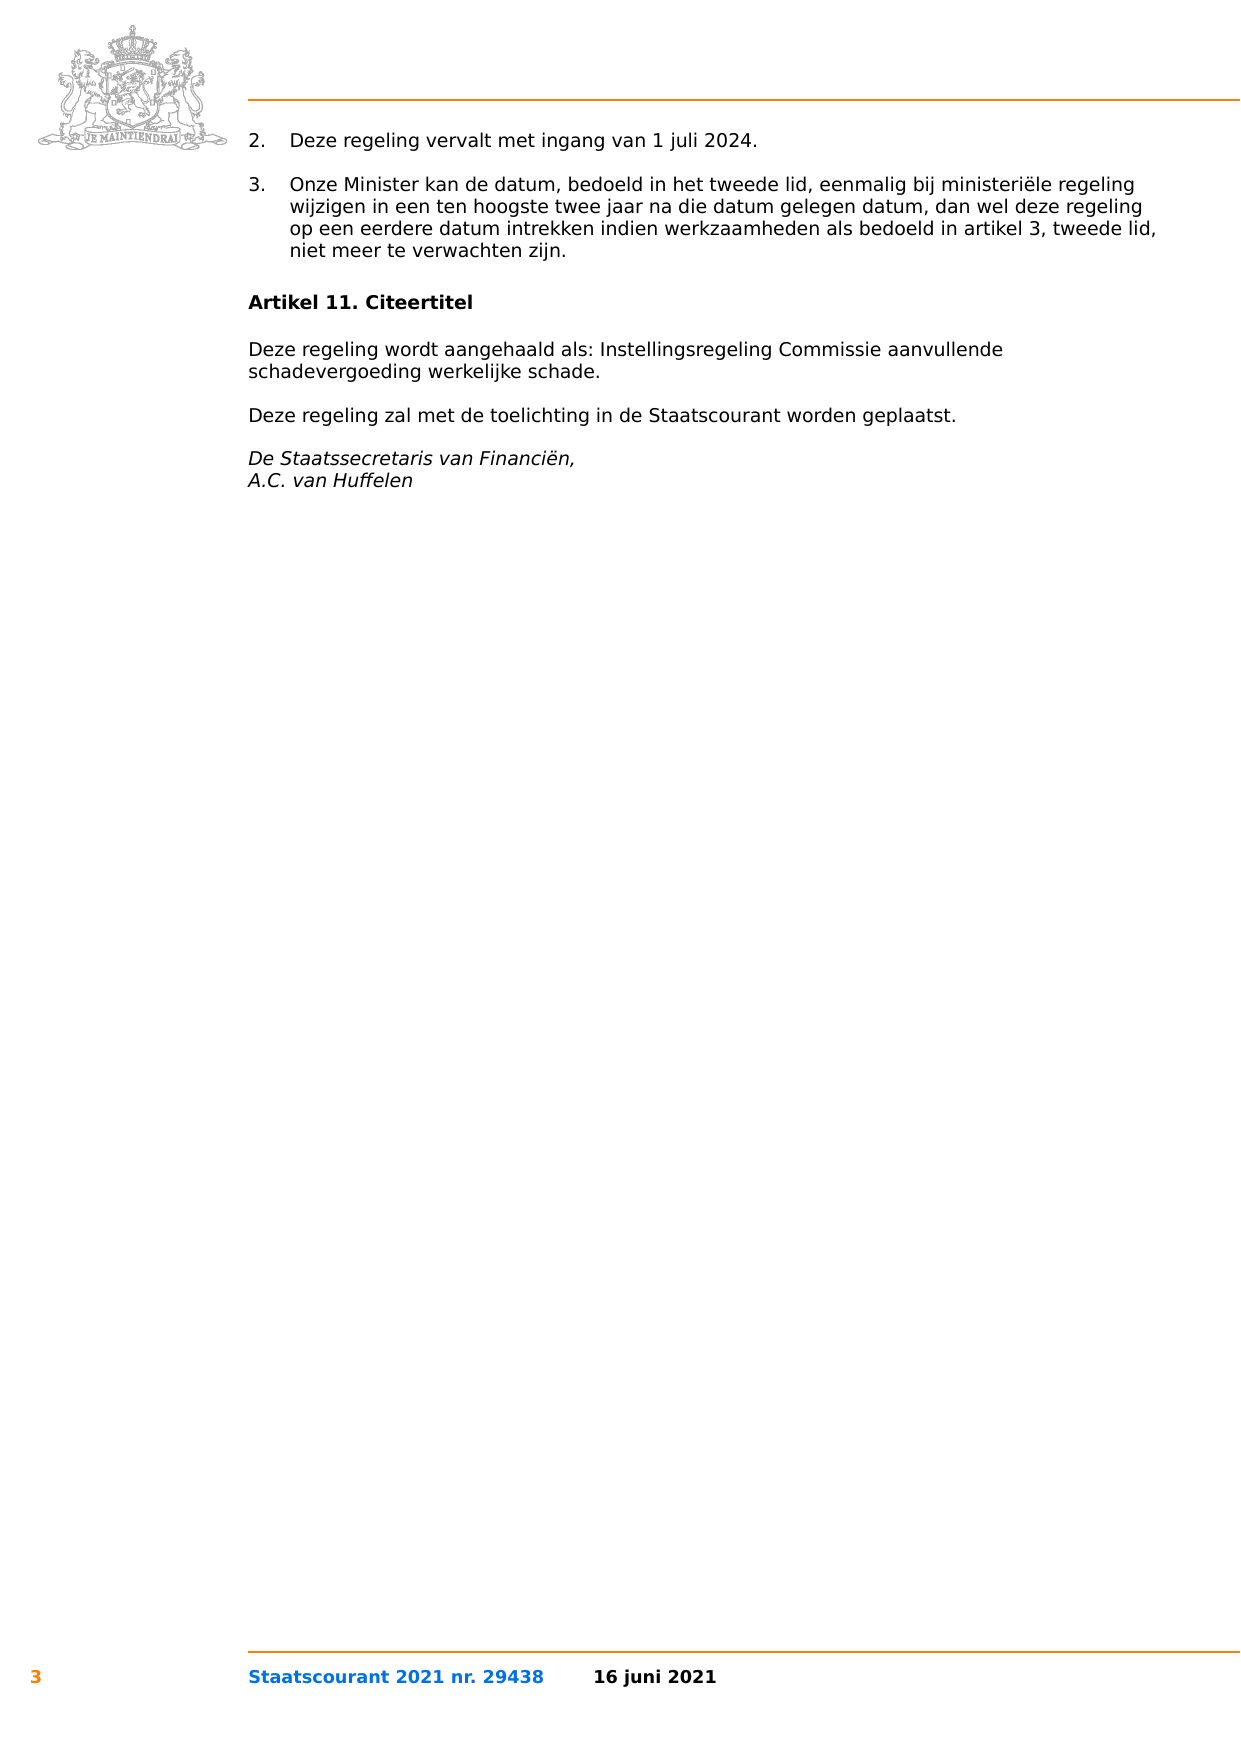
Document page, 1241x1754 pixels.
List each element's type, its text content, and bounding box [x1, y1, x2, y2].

text 3. Onze Minister kan de datum, bedoeld in het tweede lid, eenmalig bij ministeriële regeling wijzigen in een ten hoogste twee jaar na die datum gelegen datum, dan wel deze regeling op een eerdere datum intrekken indien werkzaamheden als bedoeld in artikel 3, tweede lid, niet meer te verwachten zijn. [248, 174, 1163, 262]
picture [38, 25, 227, 150]
text Deze regeling wordt aangehaald als: Instellingsregeling Commissie aanvullende schadevergoeding werkelijke schade. [248, 339, 1163, 383]
text 2. Deze regeling vervalt met ingang van 1 juli 2024. [248, 130, 1163, 152]
subtitle Artikel 11. Citeertitel [248, 292, 1163, 314]
text De Staatssecretaris van Financiën, A.C. van Huffelen [248, 448, 1163, 492]
text Deze regeling zal met de toelichting in de Staatscourant worden geplaatst. [248, 404, 1163, 426]
